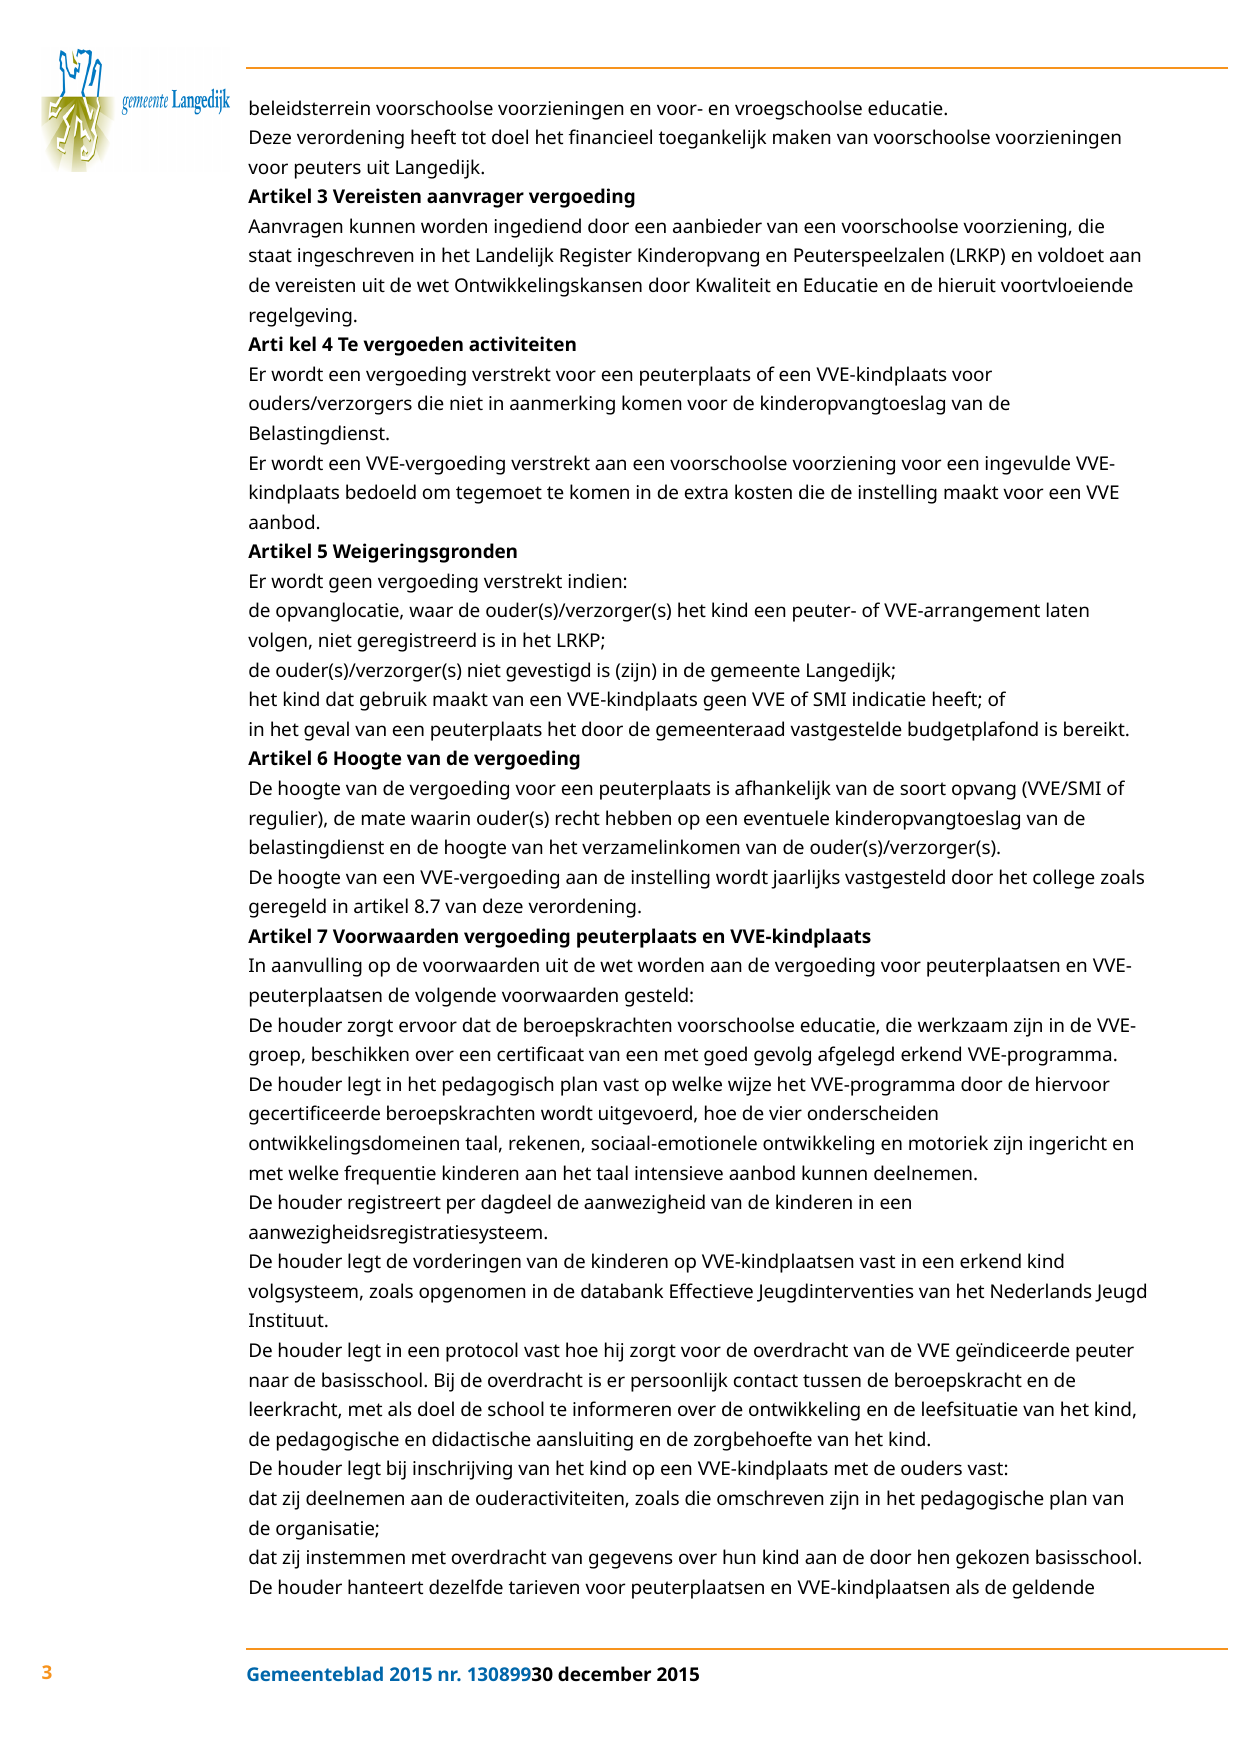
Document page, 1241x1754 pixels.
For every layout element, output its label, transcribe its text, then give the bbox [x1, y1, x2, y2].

text Artikel 6 Hoogte van de vergoeding [248, 746, 1152, 771]
text de opvanglocatie, waar de ouder(s)/verzorger(s) het kind een peuter- of VVE-arrangement laten volgen, niet geregistreerd is in het LRKP; [248, 598, 1152, 653]
text De hoogte van de vergoeding voor een peuterplaats is afhankelijk van de soort opvang (VVE/SMI of regulier), de mate waarin ouder(s) recht hebben op een eventuele kinderopvangtoeslag van de belastingdienst en de hoogte van het verzamelinkomen van de ouder(s)/verzorger(s). [248, 775, 1152, 860]
text Artikel 5 Weigeringsgronden [248, 538, 1152, 564]
text het kind dat gebruik maakt van een VVE-kindplaats geen VVE of SMI indicatie heeft; of [248, 686, 1152, 712]
picture [41, 47, 231, 172]
text Arti kel 4 Te vergoeden activiteiten [248, 331, 1152, 357]
text De hoogte van een VVE-vergoeding aan de instelling wordt jaarlijks vastgesteld door het college zoals geregeld in artikel 8.7 van deze verordening. [248, 864, 1152, 919]
text in het geval van een peuterplaats het door de gemeenteraad vastgestelde budgetplafond is bereikt. [248, 716, 1152, 742]
text dat zij deelnemen aan de ouderactiviteiten, zoals die omschreven zijn in het pedagogische plan van de organisatie; [248, 1485, 1152, 1541]
text Artikel 7 Voorwaarden vergoeding peuterplaats en VVE-kindplaats [248, 923, 1152, 949]
text De houder legt in een protocol vast hoe hij zorgt voor de overdracht van de VVE geïndiceerde peuter naar de basisschool. Bij de overdracht is er persoonlijk contact tussen de beroepskracht en de leerkracht, met als doel de school te informeren over de ontwikkeling en de leefsituatie van het kind, de pedagogische en didactische aansluiting en de zorgbehoefte van het kind. [248, 1337, 1152, 1452]
text De houder hanteert dezelfde tarieven voor peuterplaatsen en VVE-kindplaatsen als de geldende [248, 1574, 1152, 1600]
text Aanvragen kunnen worden ingediend door een aanbieder van een voorschoolse voorziening, die staat ingeschreven in het Landelijk Register Kinderopvang en Peuterspeelzalen (LRKP) en voldoet aan de vereisten uit de wet Ontwikkelingskansen door Kwaliteit en Educatie en de hieruit voortvloeiende regelgeving. [248, 213, 1152, 328]
text de ouder(s)/verzorger(s) niet gevestigd is (zijn) in de gemeente Langedijk; [248, 657, 1152, 683]
text Er wordt een VVE-vergoeding verstrekt aan een voorschoolse voorziening voor een ingevulde VVE-kindplaats bedoeld om tegemoet te komen in de extra kosten die de instelling maakt voor een VVE aanbod. [248, 450, 1152, 535]
text beleidsterrein voorschoolse voorzieningen en voor- en vroegschoolse educatie. [248, 95, 1152, 121]
text De houder legt bij inschrijving van het kind op een VVE-kindplaats met de ouders vast: [248, 1456, 1152, 1481]
text Deze verordening heeft tot doel het financieel toegankelijk maken van voorschoolse voorzieningen voor peuters uit Langedijk. [248, 124, 1152, 180]
text De houder zorgt ervoor dat de beroepskrachten voorschoolse educatie, die werkzaam zijn in de VVE-groep, beschikken over een certificaat van een met goed gevolg afgelegd erkend VVE-programma. [248, 1012, 1152, 1067]
text De houder registreert per dagdeel de aanwezigheid van de kinderen in een aanwezigheidsregistratiesysteem. [248, 1189, 1152, 1245]
text Er wordt een vergoeding verstrekt voor een peuterplaats of een VVE-kindplaats voor ouders/verzorgers die niet in aanmerking komen voor de kinderopvangtoeslag van de Belastingdienst. [248, 361, 1152, 446]
text De houder legt de vorderingen van de kinderen op VVE-kindplaatsen vast in een erkend kind volgsysteem, zoals opgenomen in de databank Effectieve Jeugdinterventies van het Nederlands Jeugd Instituut. [248, 1248, 1152, 1333]
text De houder legt in het pedagogisch plan vast op welke wijze het VVE-programma door de hiervoor gecertificeerde beroepskrachten wordt uitgevoerd, hoe de vier onderscheiden ontwikkelingsdomeinen taal, rekenen, sociaal-emotionele ontwikkeling en motoriek zijn ingericht en met welke frequentie kinderen aan het taal intensieve aanbod kunnen deelnemen. [248, 1071, 1152, 1186]
text dat zij instemmen met overdracht van gegevens over hun kind aan de door hen gekozen basisschool. [248, 1544, 1152, 1570]
text Er wordt geen vergoeding verstrekt indien: [248, 568, 1152, 594]
text Artikel 3 Vereisten aanvrager vergoeding [248, 183, 1152, 209]
text In aanvulling op de voorwaarden uit de wet worden aan de vergoeding voor peuterplaatsen en VVE-peuterplaatsen de volgende voorwaarden gesteld: [248, 953, 1152, 1008]
